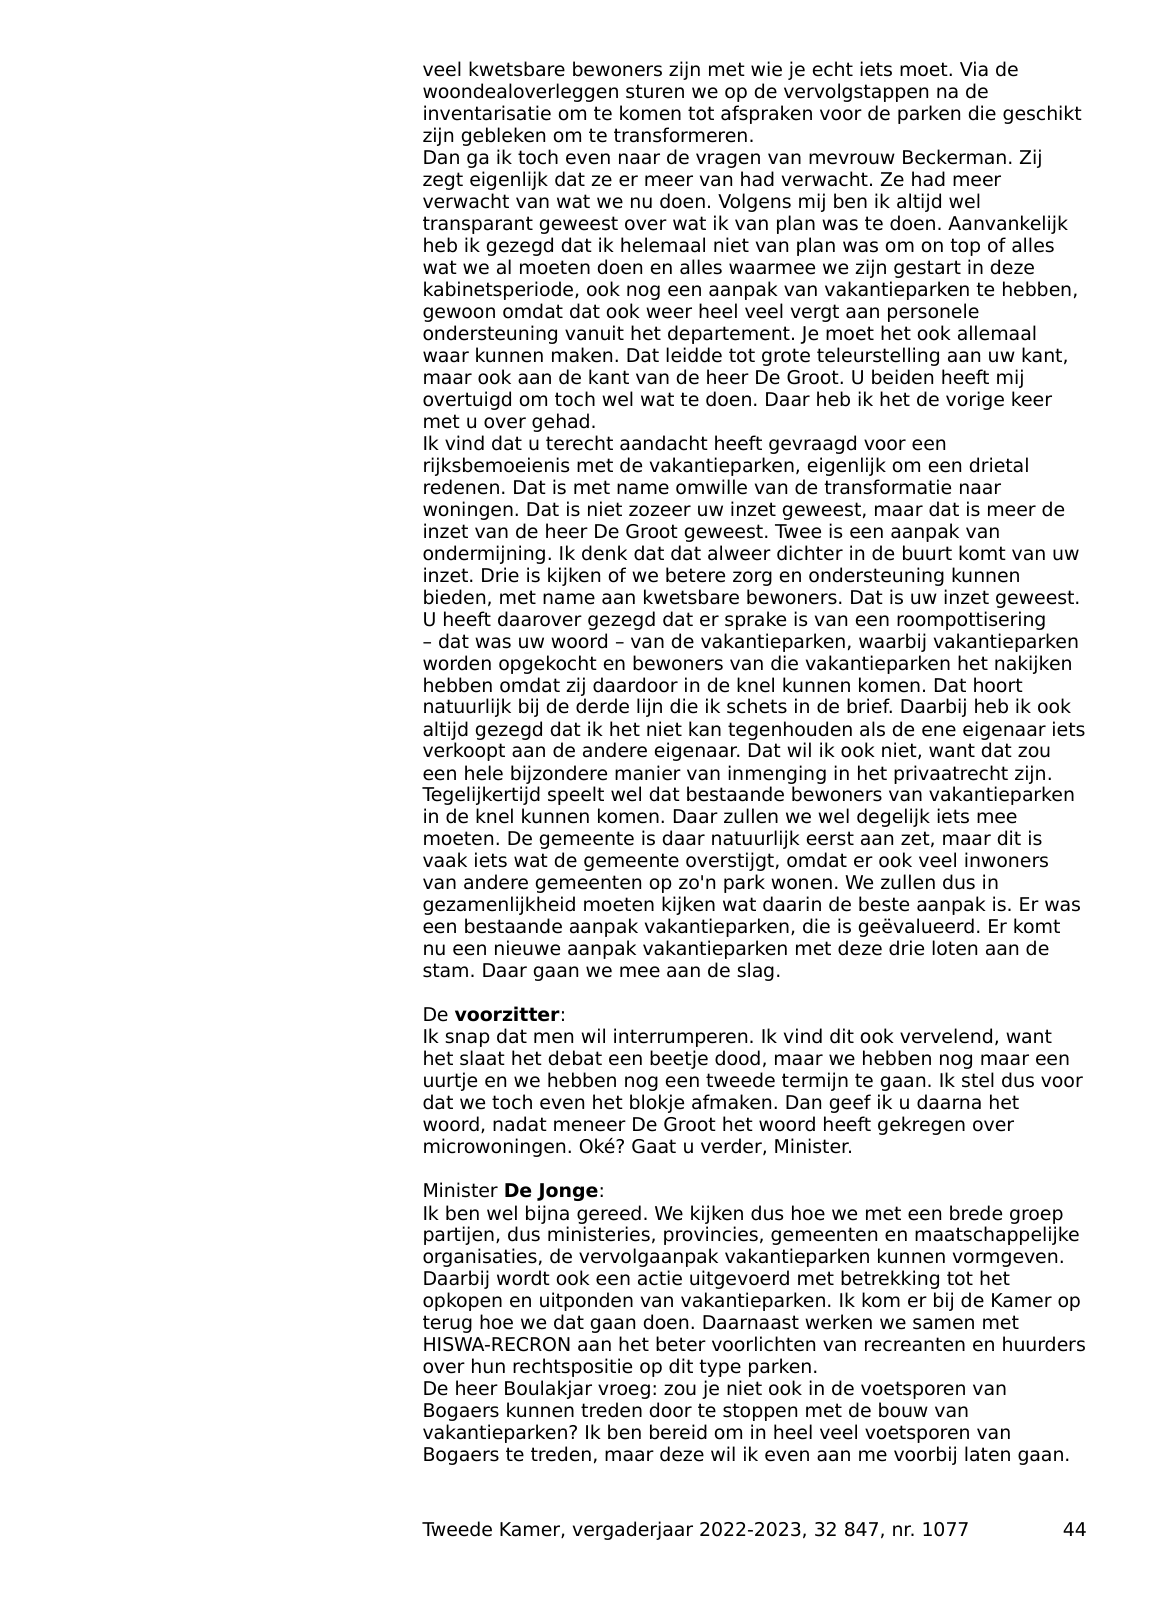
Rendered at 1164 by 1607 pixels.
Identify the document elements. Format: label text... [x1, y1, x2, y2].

text Ik snap dat men wil interrumperen. Ik vind dit ook vervelend, want het slaat het debat een beetje dood, maar we hebben nog maar een uurtje en we hebben nog een tweede termijn te gaan. Ik stel dus voor dat we toch even het blokje afmaken. Dan geef ik u daarna het woord, nadat meneer De Groot het woord heeft gekregen over microwoningen. Oké? Gaat u verder, Minister. [422, 1026, 1087, 1158]
text Ik ben wel bijna gereed. We kijken dus hoe we met een brede groep partijen, dus ministeries, provincies, gemeenten en maatschappelijke organisaties, de vervolgaanpak vakantieparken kunnen vormgeven. Daarbij wordt ook een actie uitgevoerd met betrekking tot het opkopen en uitponden van vakantieparken. Ik kom er bij de Kamer op terug hoe we dat gaan doen. Daarnaast werken we samen met HISWA-RECRON aan het beter voorlichten van recreanten en huurders over hun rechtspositie op dit type parken. [422, 1202, 1087, 1378]
text veel kwetsbare bewoners zijn met wie je echt iets moet. Via de woondealoverleggen sturen we op de vervolgstappen na de inventarisatie om te komen tot afspraken voor de parken die geschikt zijn gebleken om te transformeren. [422, 59, 1087, 147]
text De voorzitter: [422, 1004, 1087, 1026]
text Minister De Jonge: [422, 1180, 1087, 1202]
text De heer Boulakjar vroeg: zou je niet ook in de voetsporen van Bogaers kunnen treden door te stoppen met de bouw van vakantieparken? Ik ben bereid om in heel veel voetsporen van Bogaers te treden, maar deze wil ik even aan me voorbij laten gaan. [422, 1378, 1087, 1466]
text Tegelijkertijd speelt wel dat bestaande bewoners van vakantieparken in de knel kunnen komen. Daar zullen we wel degelijk iets mee moeten. De gemeente is daar natuurlijk eerst aan zet, maar dit is vaak iets wat de gemeente overstijgt, omdat er ook veel inwoners van andere gemeenten op zo'n park wonen. We zullen dus in gezamenlijkheid moeten kijken wat daarin de beste aanpak is. Er was een bestaande aanpak vakantieparken, die is geëvalueerd. Er komt nu een nieuwe aanpak vakantieparken met deze drie loten aan de stam. Daar gaan we mee aan de slag. [422, 784, 1087, 982]
text Dan ga ik toch even naar de vragen van mevrouw Beckerman. Zij zegt eigenlijk dat ze er meer van had verwacht. Ze had meer verwacht van wat we nu doen. Volgens mij ben ik altijd wel transparant geweest over wat ik van plan was te doen. Aanvankelijk heb ik gezegd dat ik helemaal niet van plan was om on top of alles wat we al moeten doen en alles waarmee we zijn gestart in deze kabinetsperiode, ook nog een aanpak van vakantieparken te hebben, gewoon omdat dat ook weer heel veel vergt aan personele ondersteuning vanuit het departement. Je moet het ook allemaal waar kunnen maken. Dat leidde tot grote teleurstelling aan uw kant, maar ook aan de kant van de heer De Groot. U beiden heeft mij overtuigd om toch wel wat te doen. Daar heb ik het de vorige keer met u over gehad. [422, 147, 1087, 433]
text Ik vind dat u terecht aandacht heeft gevraagd voor een rijksbemoeienis met de vakantieparken, eigenlijk om een drietal redenen. Dat is met name omwille van de transformatie naar woningen. Dat is niet zozeer uw inzet geweest, maar dat is meer de inzet van de heer De Groot geweest. Twee is een aanpak van ondermijning. Ik denk dat dat alweer dichter in de buurt komt van uw inzet. Drie is kijken of we betere zorg en ondersteuning kunnen bieden, met name aan kwetsbare bewoners. Dat is uw inzet geweest. U heeft daarover gezegd dat er sprake is van een roompottisering – dat was uw woord – van de vakantieparken, waarbij vakantieparken worden opgekocht en bewoners van die vakantieparken het nakijken hebben omdat zij daardoor in de knel kunnen komen. Dat hoort natuurlijk bij de derde lijn die ik schets in de brief. Daarbij heb ik ook altijd gezegd dat ik het niet kan tegenhouden als de ene eigenaar iets verkoopt aan de andere eigenaar. Dat wil ik ook niet, want dat zou een hele bijzondere manier van inmenging in het privaatrecht zijn. [422, 433, 1087, 784]
